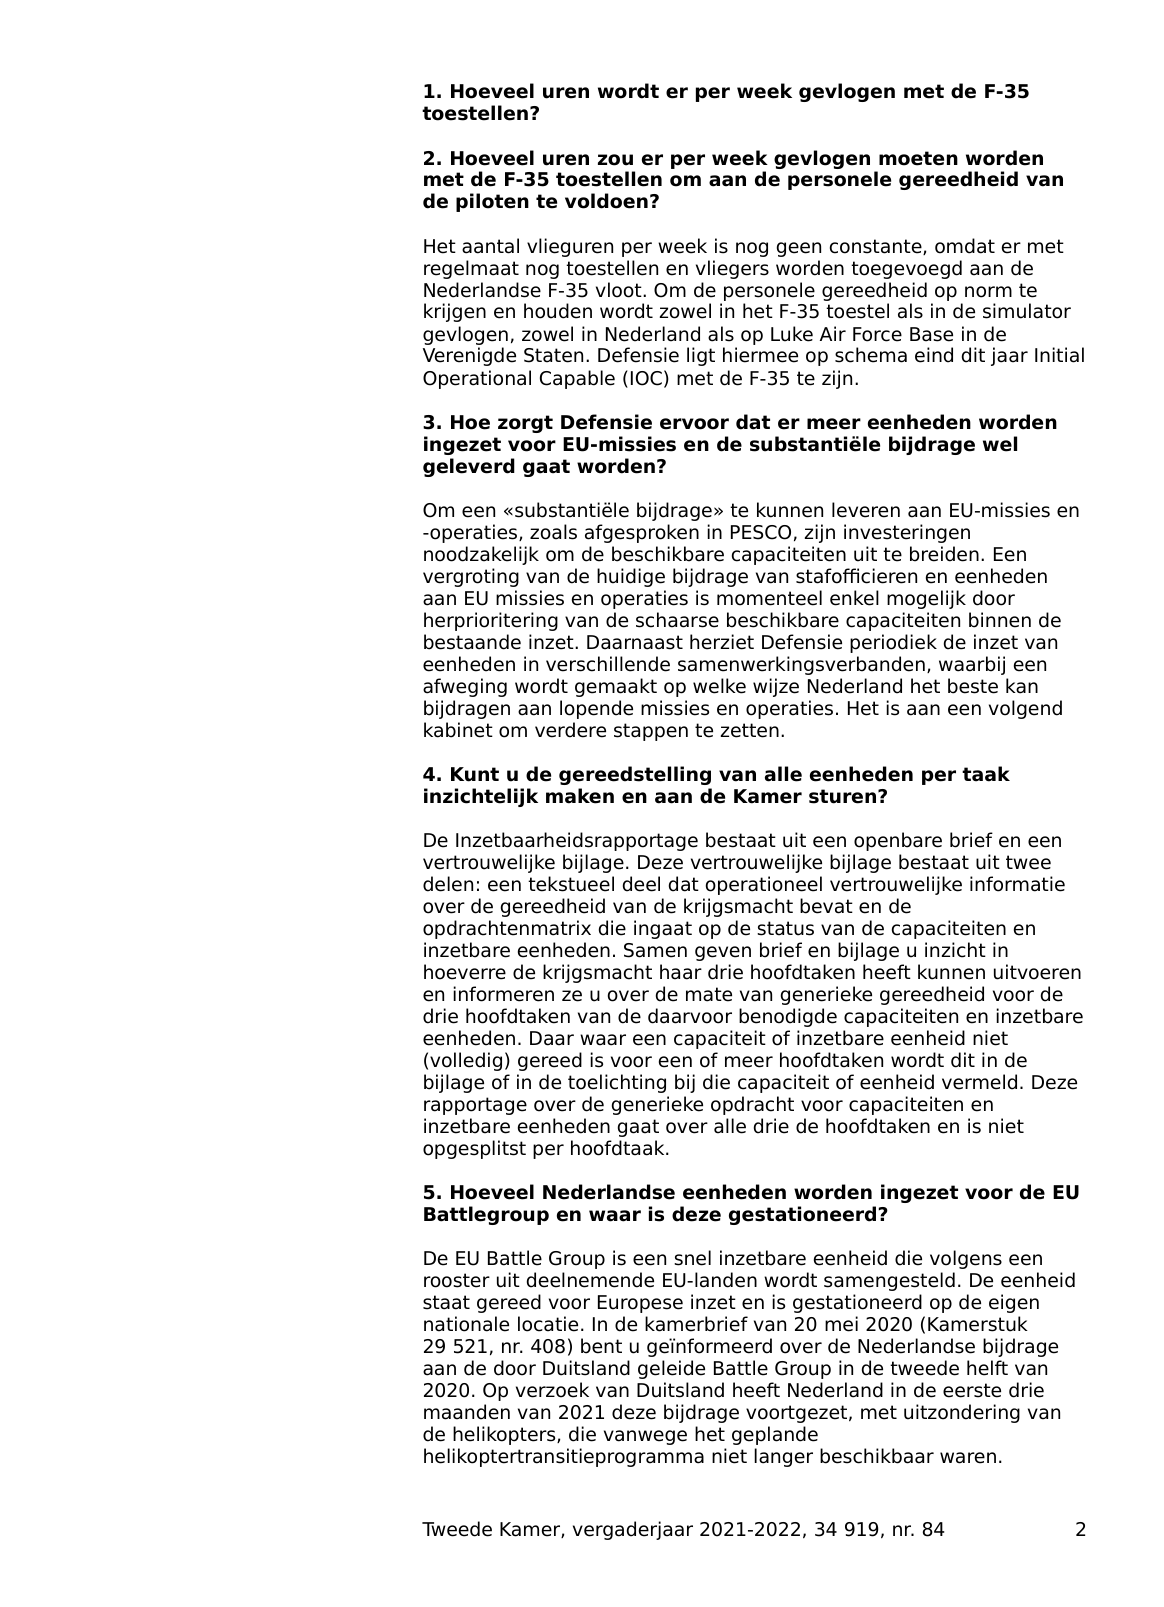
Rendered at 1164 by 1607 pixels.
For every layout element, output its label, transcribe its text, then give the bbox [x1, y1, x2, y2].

subtitle 3. Hoe zorgt Defensie ervoor dat er meer eenheden worden ingezet voor EU-missies en de substantiële bijdrage wel geleverd gaat worden? [422, 412, 1087, 477]
subtitle 1. Hoeveel uren wordt er per week gevlogen met de F-35 toestellen? [422, 81, 1087, 125]
text Om een «substantiële bijdrage» te kunnen leveren aan EU-missies en -operaties, zoals afgesproken in PESCO, zijn investeringen noodzakelijk om de beschikbare capaciteiten uit te breiden. Een vergroting van de huidige bijdrage van stafofficieren en eenheden aan EU missies en operaties is momenteel enkel mogelijk door herprioritering van de schaarse beschikbare capaciteiten binnen de bestaande inzet. Daarnaast herziet Defensie periodiek de inzet van eenheden in verschillende samenwerkingsverbanden, waarbij een afweging wordt gemaakt op welke wijze Nederland het beste kan bijdragen aan lopende missies en operaties. Het is aan een volgend kabinet om verdere stappen te zetten. [422, 500, 1087, 741]
text De EU Battle Group is een snel inzetbare eenheid die volgens een rooster uit deelnemende EU-landen wordt samengesteld. De eenheid staat gereed voor Europese inzet en is gestationeerd op de eigen nationale locatie. In de kamerbrief van 20 mei 2020 (Kamerstuk 29 521, nr. 408) bent u geïnformeerd over de Nederlandse bijdrage aan de door Duitsland geleide Battle Group in de tweede helft van 2020. Op verzoek van Duitsland heeft Nederland in de eerste drie maanden van 2021 deze bijdrage voortgezet, met uitzondering van de helikopters, die vanwege het geplande helikoptertransitieprogramma niet langer beschikbaar waren. [422, 1248, 1087, 1468]
text De Inzetbaarheidsrapportage bestaat uit een openbare brief en een vertrouwelijke bijlage. Deze vertrouwelijke bijlage bestaat uit twee delen: een tekstueel deel dat operationeel vertrouwelijke informatie over de gereedheid van de krijgsmacht bevat en de opdrachtenmatrix die ingaat op de status van de capaciteiten en inzetbare eenheden. Samen geven brief en bijlage u inzicht in hoeverre de krijgsmacht haar drie hoofdtaken heeft kunnen uitvoeren en informeren ze u over de mate van generieke gereedheid voor de drie hoofdtaken van de daarvoor benodigde capaciteiten en inzetbare eenheden. Daar waar een capaciteit of inzetbare eenheid niet (volledig) gereed is voor een of meer hoofdtaken wordt dit in de bijlage of in de toelichting bij die capaciteit of eenheid vermeld. Deze rapportage over de generieke opdracht voor capaciteiten en inzetbare eenheden gaat over alle drie de hoofdtaken en is niet opgesplitst per hoofdtaak. [422, 830, 1087, 1159]
subtitle 5. Hoeveel Nederlandse eenheden worden ingezet voor de EU Battlegroup en waar is deze gestationeerd? [422, 1182, 1087, 1226]
subtitle 2. Hoeveel uren zou er per week gevlogen moeten worden met de F-35 toestellen om aan de personele gereedheid van de piloten te voldoen? [422, 147, 1087, 213]
text Het aantal vlieguren per week is nog geen constante, omdat er met regelmaat nog toestellen en vliegers worden toegevoegd aan de Nederlandse F-35 vloot. Om de personele gereedheid op norm te krijgen en houden wordt zowel in het F-35 toestel als in de simulator gevlogen, zowel in Nederland als op Luke Air Force Base in de Verenigde Staten. Defensie ligt hiermee op schema eind dit jaar Initial Operational Capable (IOC) met de F-35 te zijn. [422, 236, 1087, 389]
subtitle 4. Kunt u de gereedstelling van alle eenheden per taak inzichtelijk maken en aan de Kamer sturen? [422, 764, 1087, 808]
